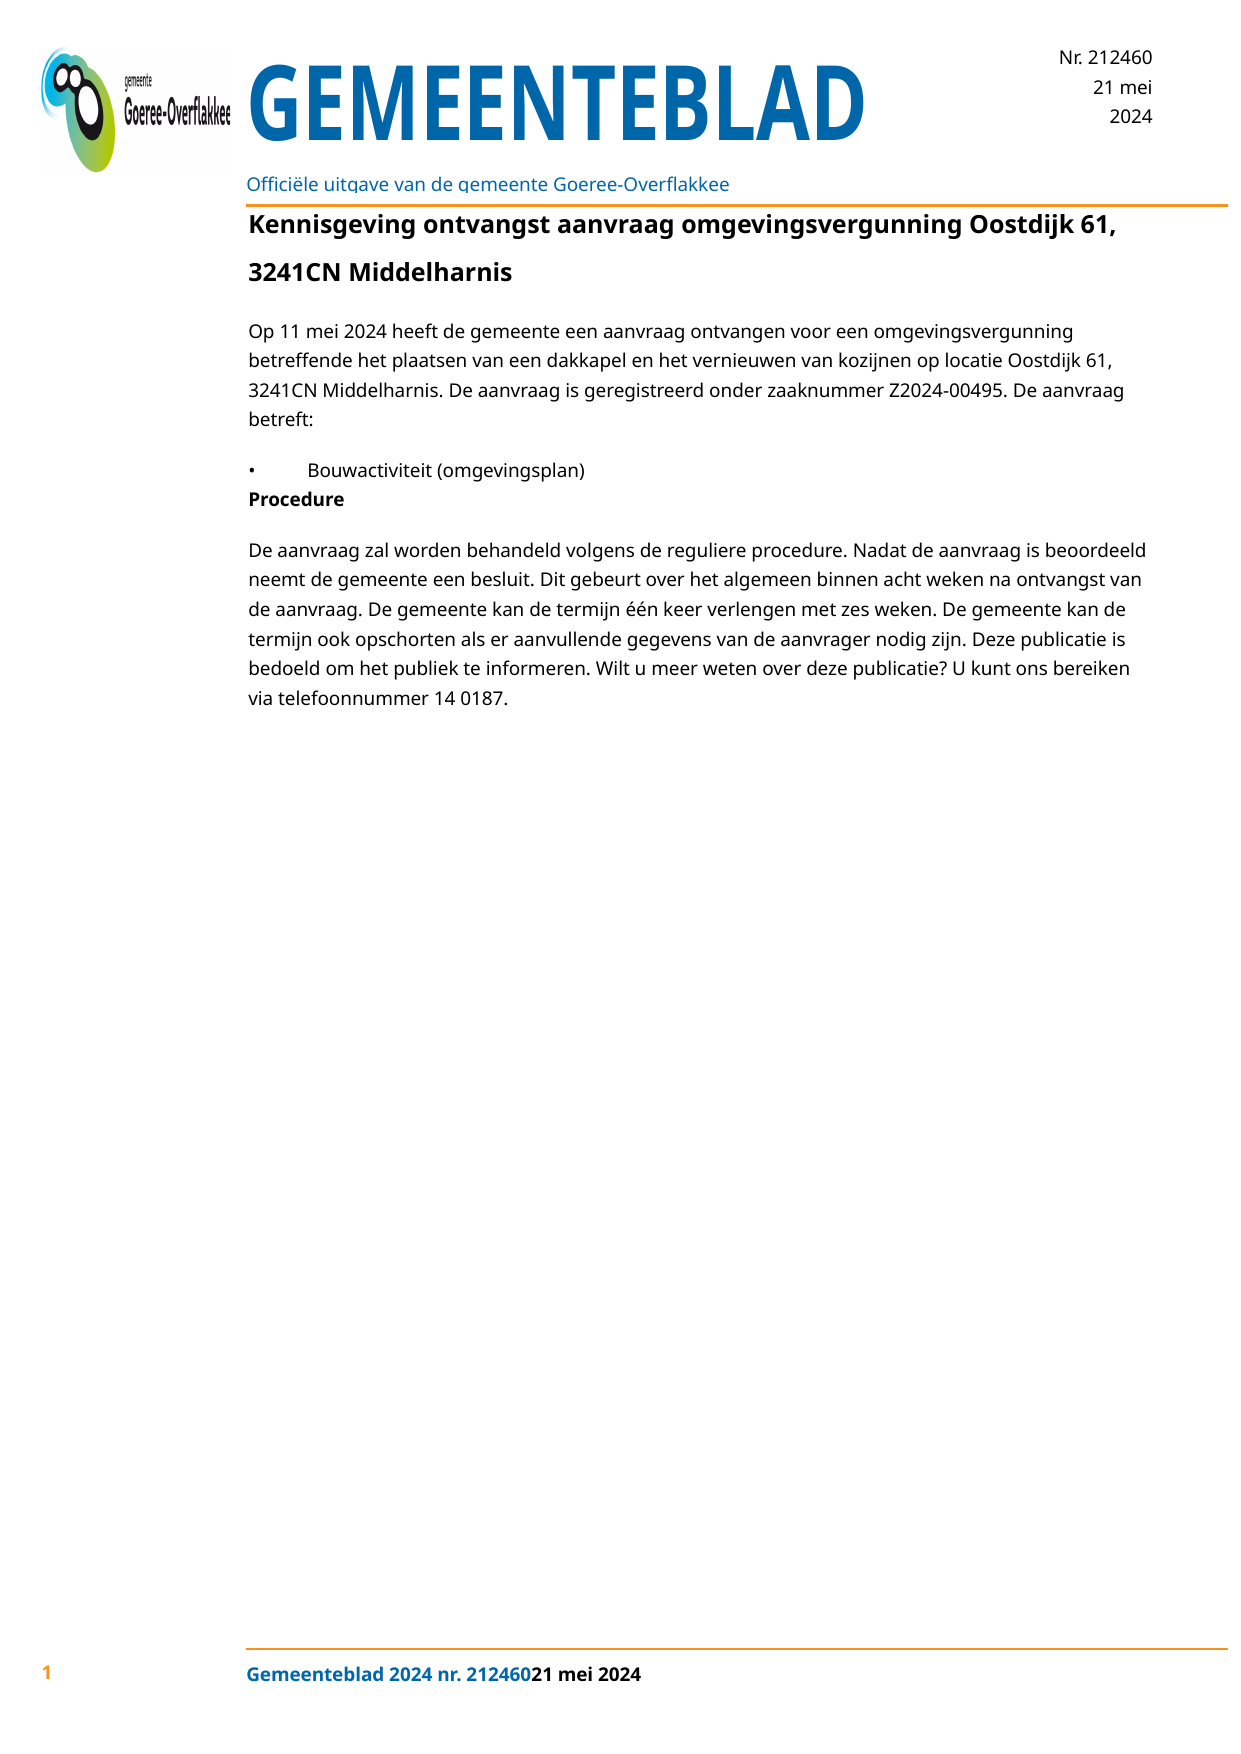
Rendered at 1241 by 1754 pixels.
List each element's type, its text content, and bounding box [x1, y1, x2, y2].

list Bouwactiviteit (omgevingsplan) [248, 457, 1152, 483]
text De aanvraag zal worden behandeld volgens de reguliere procedure. Nadat de aanvraag is beoordeeld neemt de gemeente een besluit. Dit gebeurt over het algemeen binnen acht weken na ontvangst van de aanvraag. De gemeente kan de termijn één keer verlengen met zes weken. De gemeente kan de termijn ook opschorten als er aanvullende gegevens van de aanvrager nodig zijn. Deze publicatie is bedoeld om het publiek te informeren. Wilt u meer weten over deze publicatie? U kunt ons bereiken via telefoonnummer 14 0187. [248, 537, 1152, 711]
text Kennisgeving ontvangst aanvraag omgevingsvergunning Oostdijk 61, 3241CN Middelharnis [248, 207, 1152, 288]
text Op 11 mei 2024 heeft de gemeente een aanvraag ontvangen voor een omgevingsvergunning betreffende het plaatsen van een dakkapel en het vernieuwen van kozijnen op locatie Oostdijk 61, 3241CN Middelharnis. De aanvraag is geregistreerd onder zaaknummer Z2024-00495. De aanvraag betreft: [248, 318, 1152, 432]
picture [41, 47, 231, 172]
text Procedure [248, 487, 1152, 512]
